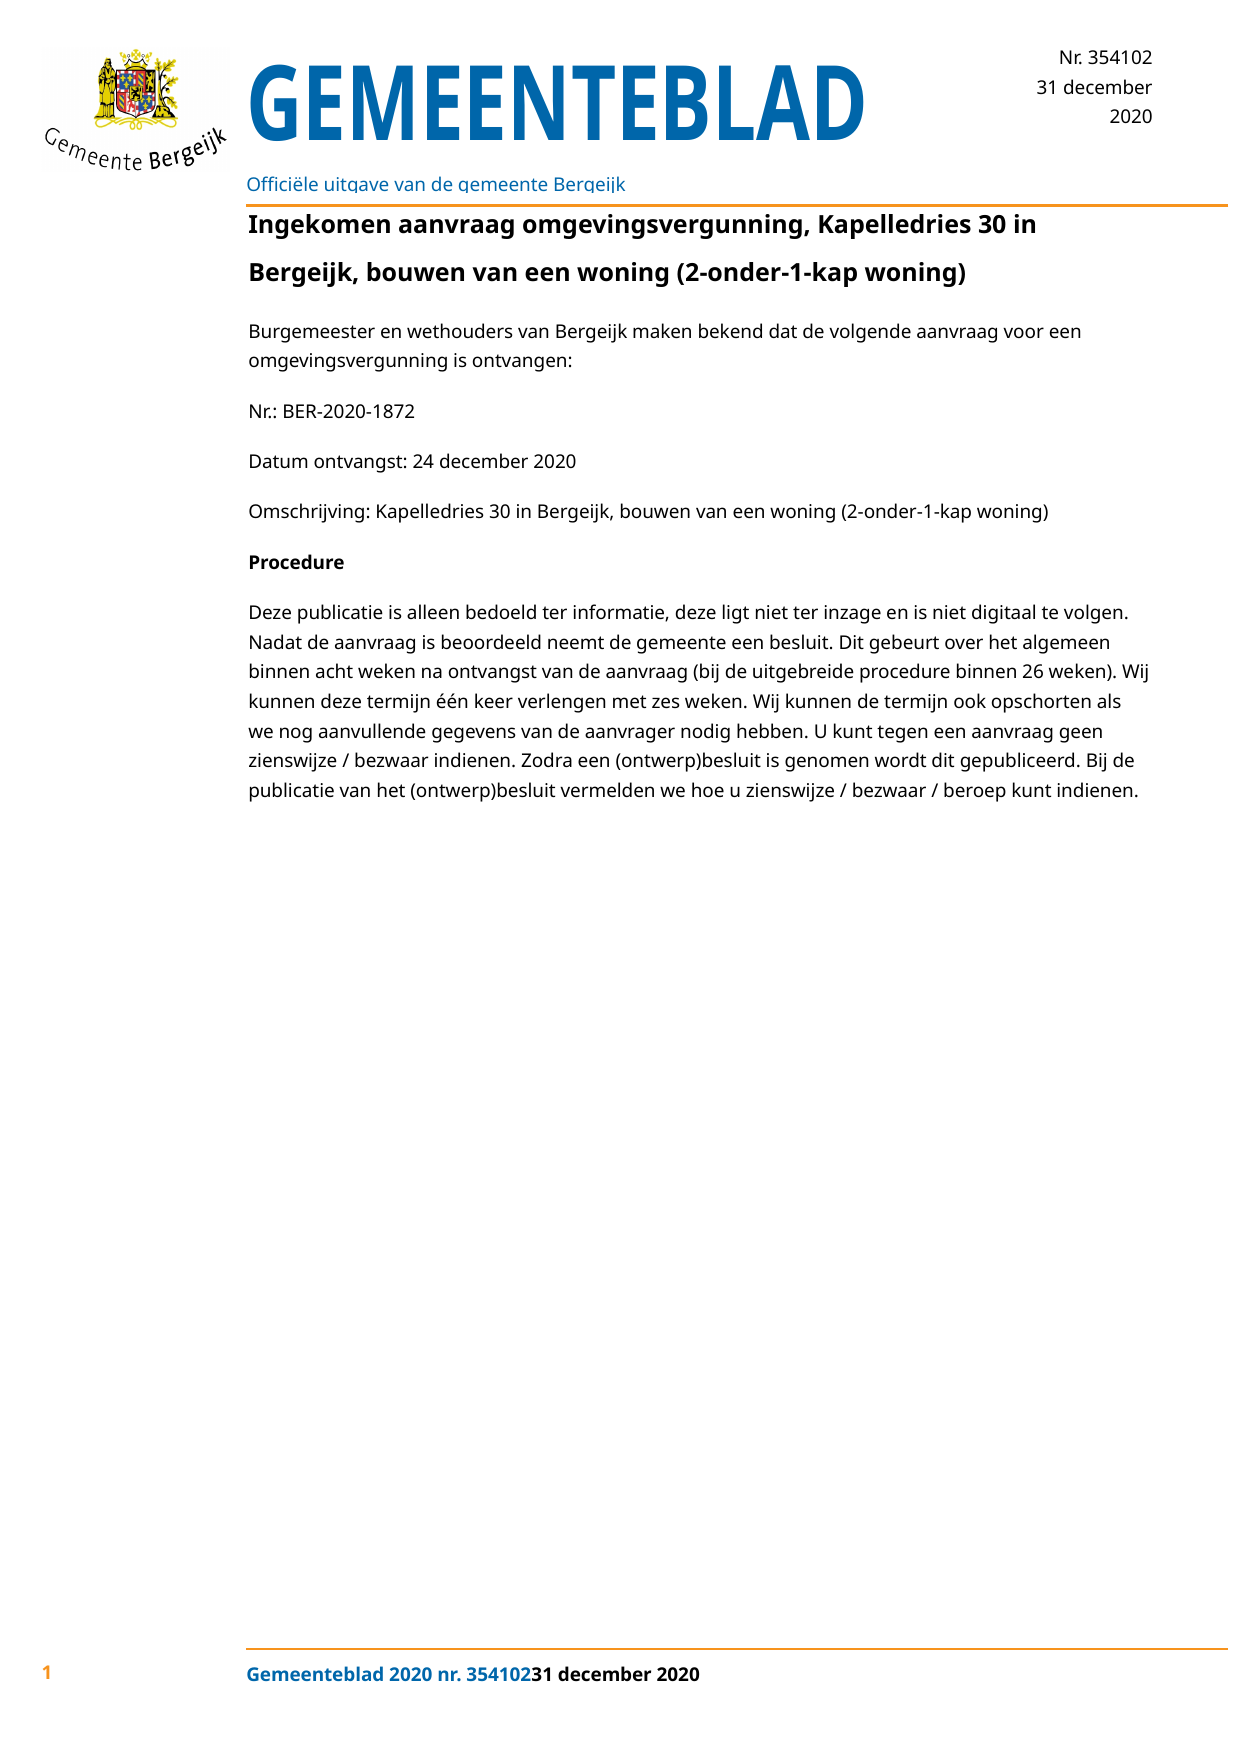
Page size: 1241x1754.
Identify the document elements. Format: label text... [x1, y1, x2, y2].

text Deze publicatie is alleen bedoeld ter informatie, deze ligt niet ter inzage en is niet digitaal te volgen. Nadat de aanvraag is beoordeeld neemt de gemeente een besluit. Dit gebeurt over het algemeen binnen acht weken na ontvangst van de aanvraag (bij de uitgebreide procedure binnen 26 weken). Wij kunnen deze termijn één keer verlengen met zes weken. Wij kunnen de termijn ook opschorten als we nog aanvullende gegevens van de aanvrager nodig hebben. U kunt tegen een aanvraag geen zienswijze / bezwaar indienen. Zodra een (ontwerp)besluit is genomen wordt dit gepubliceerd. Bij de publicatie van het (ontwerp)besluit vermelden we hoe u zienswijze / bezwaar / beroep kunt indienen. [248, 599, 1152, 803]
text Ingekomen aanvraag omgevingsvergunning, Kapelledries 30 in Bergeijk, bouwen van een woning (2-onder-1-kap woning) [248, 207, 1152, 288]
text Procedure [248, 549, 1152, 575]
picture [41, 47, 231, 172]
text Datum ontvangst: 24 december 2020 [248, 448, 1152, 474]
text Burgemeester en wethouders van Bergeijk maken bekend dat de volgende aanvraag voor een omgevingsvergunning is ontvangen: [248, 318, 1152, 373]
text Omschrijving: Kapelledries 30 in Bergeijk, bouwen van een woning (2-onder-1-kap woning) [248, 499, 1152, 524]
text Nr.: BER-2020-1872 [248, 398, 1152, 424]
